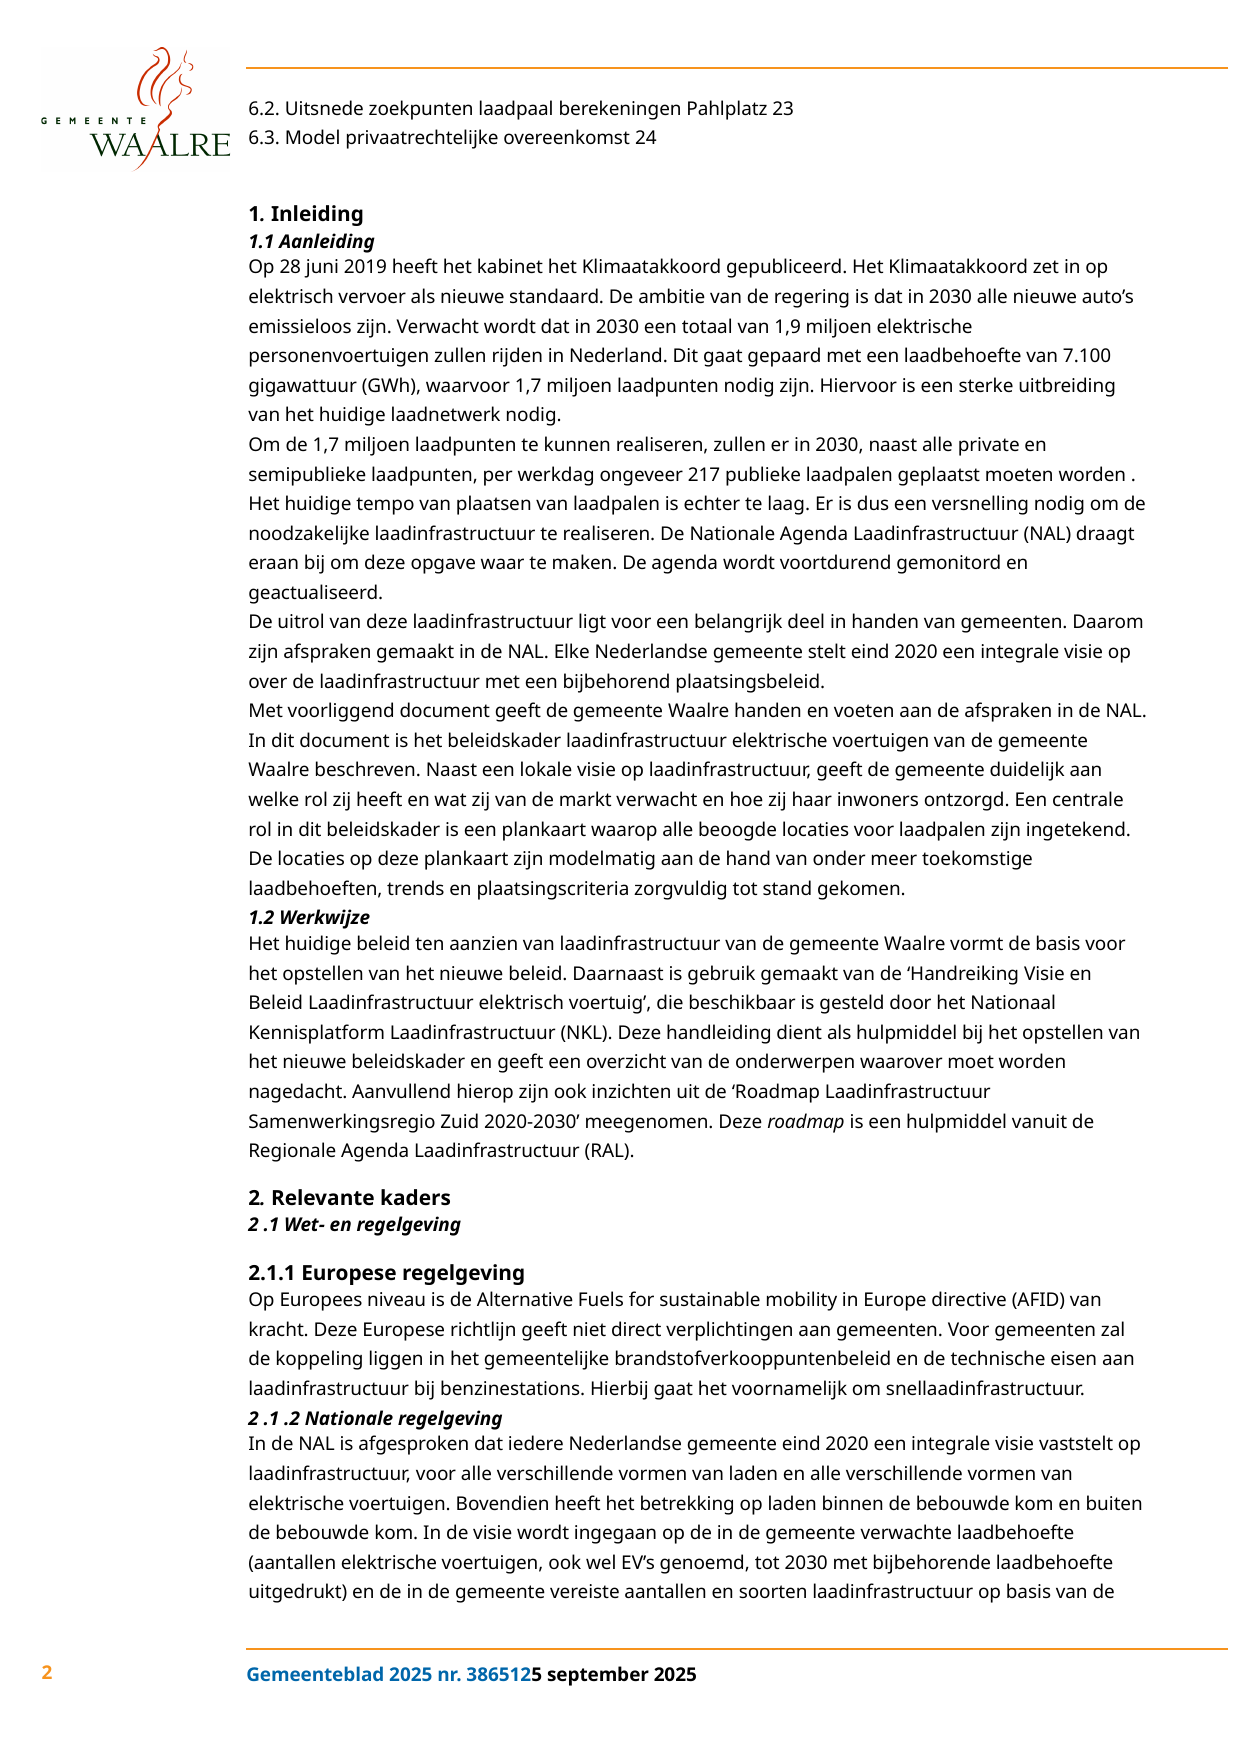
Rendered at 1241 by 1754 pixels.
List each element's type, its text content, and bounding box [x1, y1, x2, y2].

text 6.2. Uitsnede zoekpunten laadpaal berekeningen Pahlplatz 23 [248, 95, 1152, 121]
text 1.1 Aanleiding [248, 228, 1152, 254]
text 6.3. Model privaatrechtelijke overeenkomst 24 [248, 124, 1152, 150]
text Op 28 juni 2019 heeft het kabinet het Klimaatakkoord gepubliceerd. Het Klimaatakkoord zet in op elektrisch vervoer als nieuwe standaard. De ambitie van de regering is dat in 2030 alle nieuwe auto’s emissieloos zijn. Verwacht wordt dat in 2030 een totaal van 1,9 miljoen elektrische personenvoertuigen zullen rijden in Nederland. Dit gaat gepaard met een laadbehoefte van 7.100 gigawattuur (GWh), waarvoor 1,7 miljoen laadpunten nodig zijn. Hiervoor is een sterke uitbreiding van het huidige laadnetwerk nodig. [248, 254, 1152, 427]
text 2. Relevante kaders [248, 1183, 1152, 1211]
text 1.2 Werkwijze [248, 904, 1152, 930]
text 2 .1 .2 Nationale regelgeving [248, 1405, 1152, 1431]
text 2 .1 Wet- en regelgeving [248, 1211, 1152, 1237]
text 2.1.1 Europese regelgeving [248, 1258, 1152, 1286]
text Met voorliggend document geeft de gemeente Waalre handen en voeten aan de afspraken in de NAL. In dit document is het beleidskader laadinfrastructuur elektrische voertuigen van de gemeente Waalre beschreven. Naast een lokale visie op laadinfrastructuur, geeft de gemeente duidelijk aan welke rol zij heeft en wat zij van de markt verwacht en hoe zij haar inwoners ontzorgd. Een centrale rol in dit beleidskader is een plankaart waarop alle beoogde locaties voor laadpalen zijn ingetekend. De locaties op deze plankaart zijn modelmatig aan de hand van onder meer toekomstige laadbehoeften, trends en plaatsingscriteria zorgvuldig tot stand gekomen. [248, 697, 1152, 901]
text 1. Inleiding [248, 199, 1152, 228]
text Het huidige beleid ten aanzien van laadinfrastructuur van de gemeente Waalre vormt de basis voor het opstellen van het nieuwe beleid. Daarnaast is gebruik gemaakt van de ‘Handreiking Visie en Beleid Laadinfrastructuur elektrisch voertuig’, die beschikbaar is gesteld door het Nationaal Kennisplatform Laadinfrastructuur (NKL). Deze handleiding dient als hulpmiddel bij het opstellen van het nieuwe beleidskader en geeft een overzicht van de onderwerpen waarover moet worden nagedacht. Aanvullend hierop zijn ook inzichten uit de ‘Roadmap Laadinfrastructuur Samenwerkingsregio Zuid 2020-2030’ meegenomen. Deze roadmap is een hulpmiddel vanuit de Regionale Agenda Laadinfrastructuur (RAL). [248, 930, 1152, 1163]
picture [41, 47, 231, 172]
text In de NAL is afgesproken dat iedere Nederlandse gemeente eind 2020 een integrale visie vaststelt op laadinfrastructuur, voor alle verschillende vormen van laden en alle verschillende vormen van elektrische voertuigen. Bovendien heeft het betrekking op laden binnen de bebouwde kom en buiten de bebouwde kom. In de visie wordt ingegaan op de in de gemeente verwachte laadbehoefte (aantallen elektrische voertuigen, ook wel EV’s genoemd, tot 2030 met bijbehorende laadbehoefte uitgedrukt) en de in de gemeente vereiste aantallen en soorten laadinfrastructuur op basis van de [248, 1431, 1152, 1604]
text Op Europees niveau is de Alternative Fuels for sustainable mobility in Europe directive (AFID) van kracht. Deze Europese richtlijn geeft niet direct verplichtingen aan gemeenten. Voor gemeenten zal de koppeling liggen in het gemeentelijke brandstofverkooppuntenbeleid en de technische eisen aan laadinfrastructuur bij benzinestations. Hierbij gaat het voornamelijk om snellaadinfrastructuur. [248, 1286, 1152, 1401]
text De uitrol van deze laadinfrastructuur ligt voor een belangrijk deel in handen van gemeenten. Daarom zijn afspraken gemaakt in de NAL. Elke Nederlandse gemeente stelt eind 2020 een integrale visie op over de laadinfrastructuur met een bijbehorend plaatsingsbeleid. [248, 609, 1152, 694]
text Om de 1,7 miljoen laadpunten te kunnen realiseren, zullen er in 2030, naast alle private en semipublieke laadpunten, per werkdag ongeveer 217 publieke laadpalen geplaatst moeten worden . Het huidige tempo van plaatsen van laadpalen is echter te laag. Er is dus een versnelling nodig om de noodzakelijke laadinfrastructuur te realiseren. De Nationale Agenda Laadinfrastructuur (NAL) draagt eraan bij om deze opgave waar te maken. De agenda wordt voortdurend gemonitord en geactualiseerd. [248, 431, 1152, 605]
